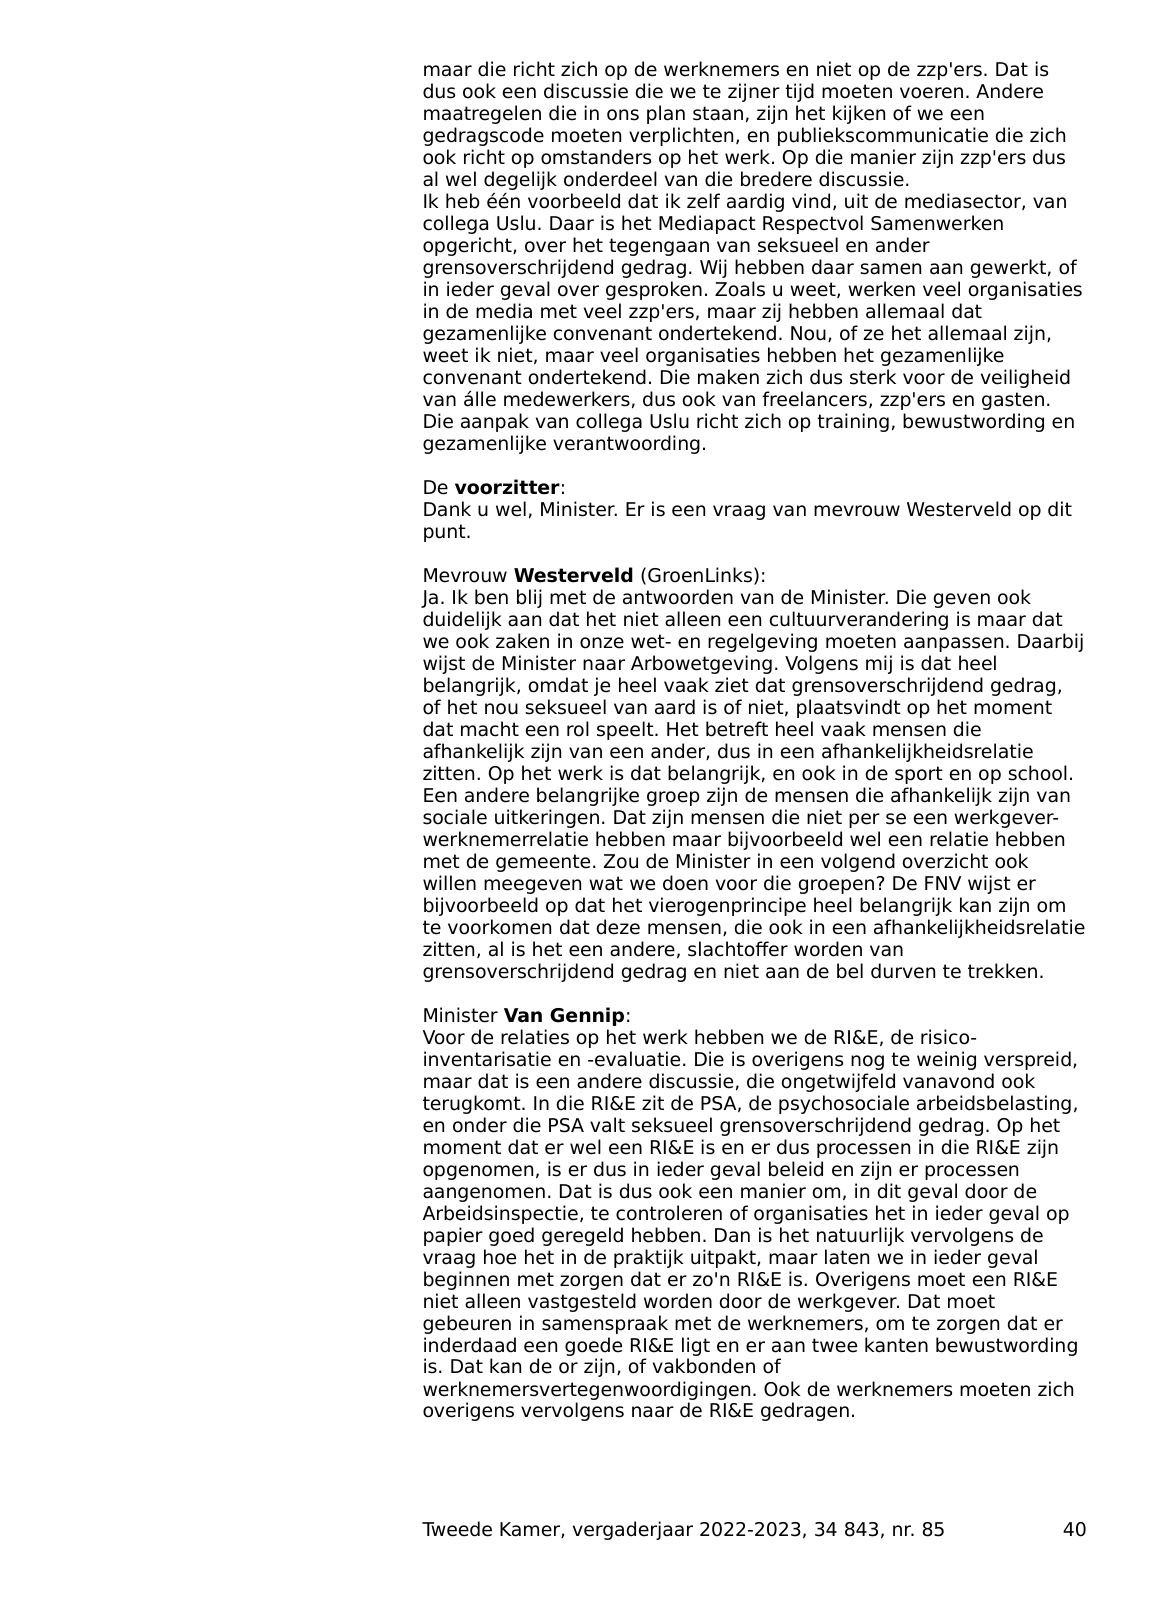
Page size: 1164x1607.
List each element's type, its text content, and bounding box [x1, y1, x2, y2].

text Minister Van Gennip: [422, 1005, 1087, 1027]
text Dank u wel, Minister. Er is een vraag van mevrouw Westerveld op dit punt. [422, 499, 1087, 543]
text Mevrouw Westerveld (GroenLinks): [422, 565, 1087, 587]
text Ja. Ik ben blij met de antwoorden van de Minister. Die geven ook duidelijk aan dat het niet alleen een cultuurverandering is maar dat we ook zaken in onze wet- en regelgeving moeten aanpassen. Daarbij wijst de Minister naar Arbowetgeving. Volgens mij is dat heel belangrijk, omdat je heel vaak ziet dat grensoverschrijdend gedrag, of het nou seksueel van aard is of niet, plaatsvindt op het moment dat macht een rol speelt. Het betreft heel vaak mensen die afhankelijk zijn van een ander, dus in een afhankelijkheidsrelatie zitten. Op het werk is dat belangrijk, en ook in de sport en op school. Een andere belangrijke groep zijn de mensen die afhankelijk zijn van sociale uitkeringen. Dat zijn mensen die niet per se een werkgever-werknemerrelatie hebben maar bijvoorbeeld wel een relatie hebben met de gemeente. Zou de Minister in een volgend overzicht ook willen meegeven wat we doen voor die groepen? De FNV wijst er bijvoorbeeld op dat het vierogenprincipe heel belangrijk kan zijn om te voorkomen dat deze mensen, die ook in een afhankelijkheidsrelatie zitten, al is het een andere, slachtoffer worden van grensoverschrijdend gedrag en niet aan de bel durven te trekken. [422, 587, 1087, 983]
text maar die richt zich op de werknemers en niet op de zzp'ers. Dat is dus ook een discussie die we te zijner tijd moeten voeren. Andere maatregelen die in ons plan staan, zijn het kijken of we een gedragscode moeten verplichten, en publiekscommunicatie die zich ook richt op omstanders op het werk. Op die manier zijn zzp'ers dus al wel degelijk onderdeel van die bredere discussie. [422, 59, 1087, 191]
text De voorzitter: [422, 477, 1087, 499]
text Voor de relaties op het werk hebben we de RI&E, de risico-inventarisatie en -evaluatie. Die is overigens nog te weinig verspreid, maar dat is een andere discussie, die ongetwijfeld vanavond ook terugkomt. In die RI&E zit de PSA, de psychosociale arbeidsbelasting, en onder die PSA valt seksueel grensoverschrijdend gedrag. Op het moment dat er wel een RI&E is en er dus processen in die RI&E zijn opgenomen, is er dus in ieder geval beleid en zijn er processen aangenomen. Dat is dus ook een manier om, in dit geval door de Arbeidsinspectie, te controleren of organisaties het in ieder geval op papier goed geregeld hebben. Dan is het natuurlijk vervolgens de vraag hoe het in de praktijk uitpakt, maar laten we in ieder geval beginnen met zorgen dat er zo'n RI&E is. Overigens moet een RI&E niet alleen vastgesteld worden door de werkgever. Dat moet gebeuren in samenspraak met de werknemers, om te zorgen dat er inderdaad een goede RI&E ligt en er aan twee kanten bewustwording is. Dat kan de or zijn, of vakbonden of werknemersvertegenwoordigingen. Ook de werknemers moeten zich overigens vervolgens naar de RI&E gedragen. [422, 1027, 1087, 1422]
text Ik heb één voorbeeld dat ik zelf aardig vind, uit de mediasector, van collega Uslu. Daar is het Mediapact Respectvol Samenwerken opgericht, over het tegengaan van seksueel en ander grensoverschrijdend gedrag. Wij hebben daar samen aan gewerkt, of in ieder geval over gesproken. Zoals u weet, werken veel organisaties in de media met veel zzp'ers, maar zij hebben allemaal dat gezamenlijke convenant ondertekend. Nou, of ze het allemaal zijn, weet ik niet, maar veel organisaties hebben het gezamenlijke convenant ondertekend. Die maken zich dus sterk voor de veiligheid van álle medewerkers, dus ook van freelancers, zzp'ers en gasten. Die aanpak van collega Uslu richt zich op training, bewustwording en gezamenlijke verantwoording. [422, 191, 1087, 455]
